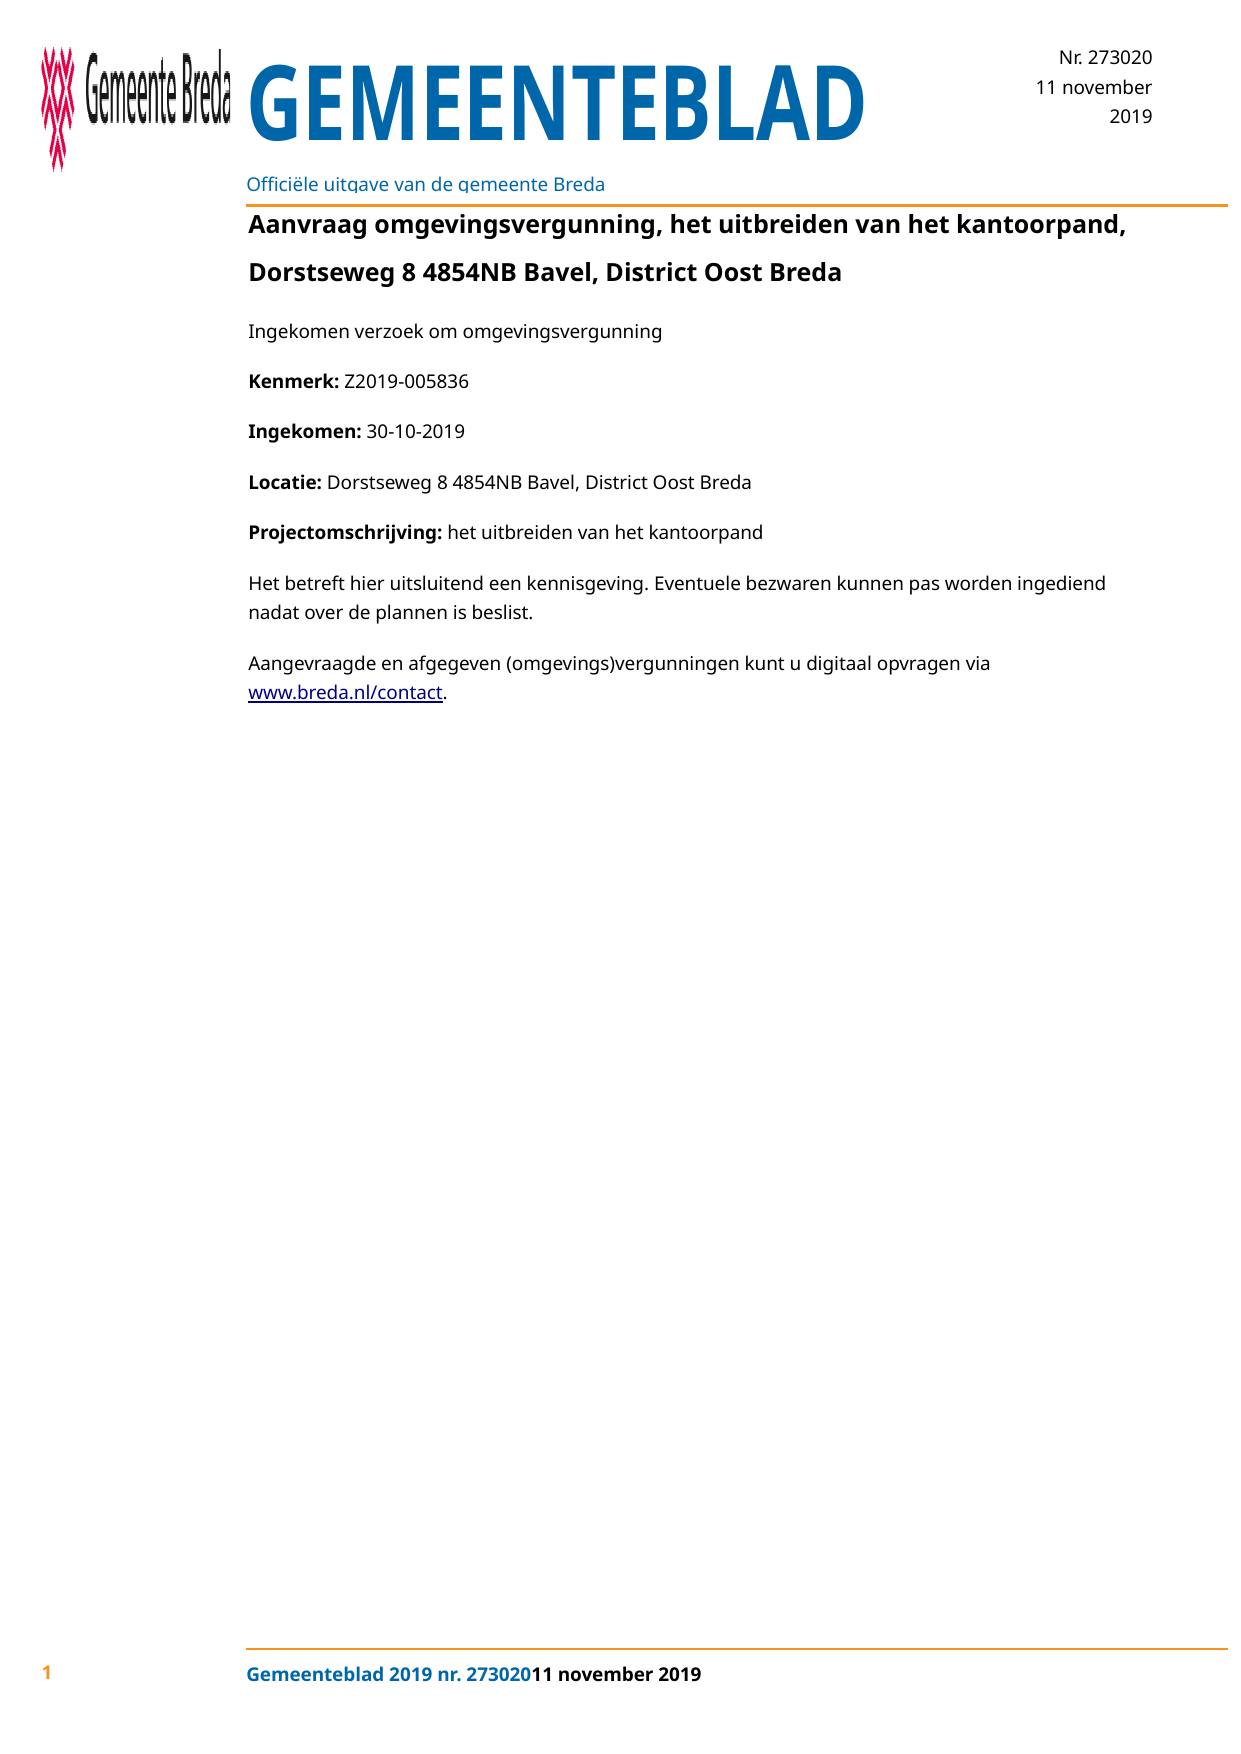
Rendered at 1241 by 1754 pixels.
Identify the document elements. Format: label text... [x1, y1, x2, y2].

text Ingekomen: 30-10-2019 [248, 419, 1152, 444]
text Kenmerk: Z2019-005836 [248, 368, 1152, 394]
text Het betreft hier uitsluitend een kennisgeving. Eventuele bezwaren kunnen pas worden ingediend nadat over de plannen is beslist. [248, 570, 1152, 625]
text Ingekomen verzoek om omgevingsvergunning [248, 318, 1152, 344]
text Aanvraag omgevingsvergunning, het uitbreiden van het kantoorpand, Dorstseweg 8 4854NB Bavel, District Oost Breda [248, 207, 1152, 288]
picture [41, 47, 231, 172]
text Locatie: Dorstseweg 8 4854NB Bavel, District Oost Breda [248, 469, 1152, 495]
text Aangevraagde en afgegeven (omgevings)vergunningen kunt u digitaal opvragen via www.breda.nl/contact. [248, 650, 1152, 705]
text Projectomschrijving: het uitbreiden van het kantoorpand [248, 519, 1152, 545]
